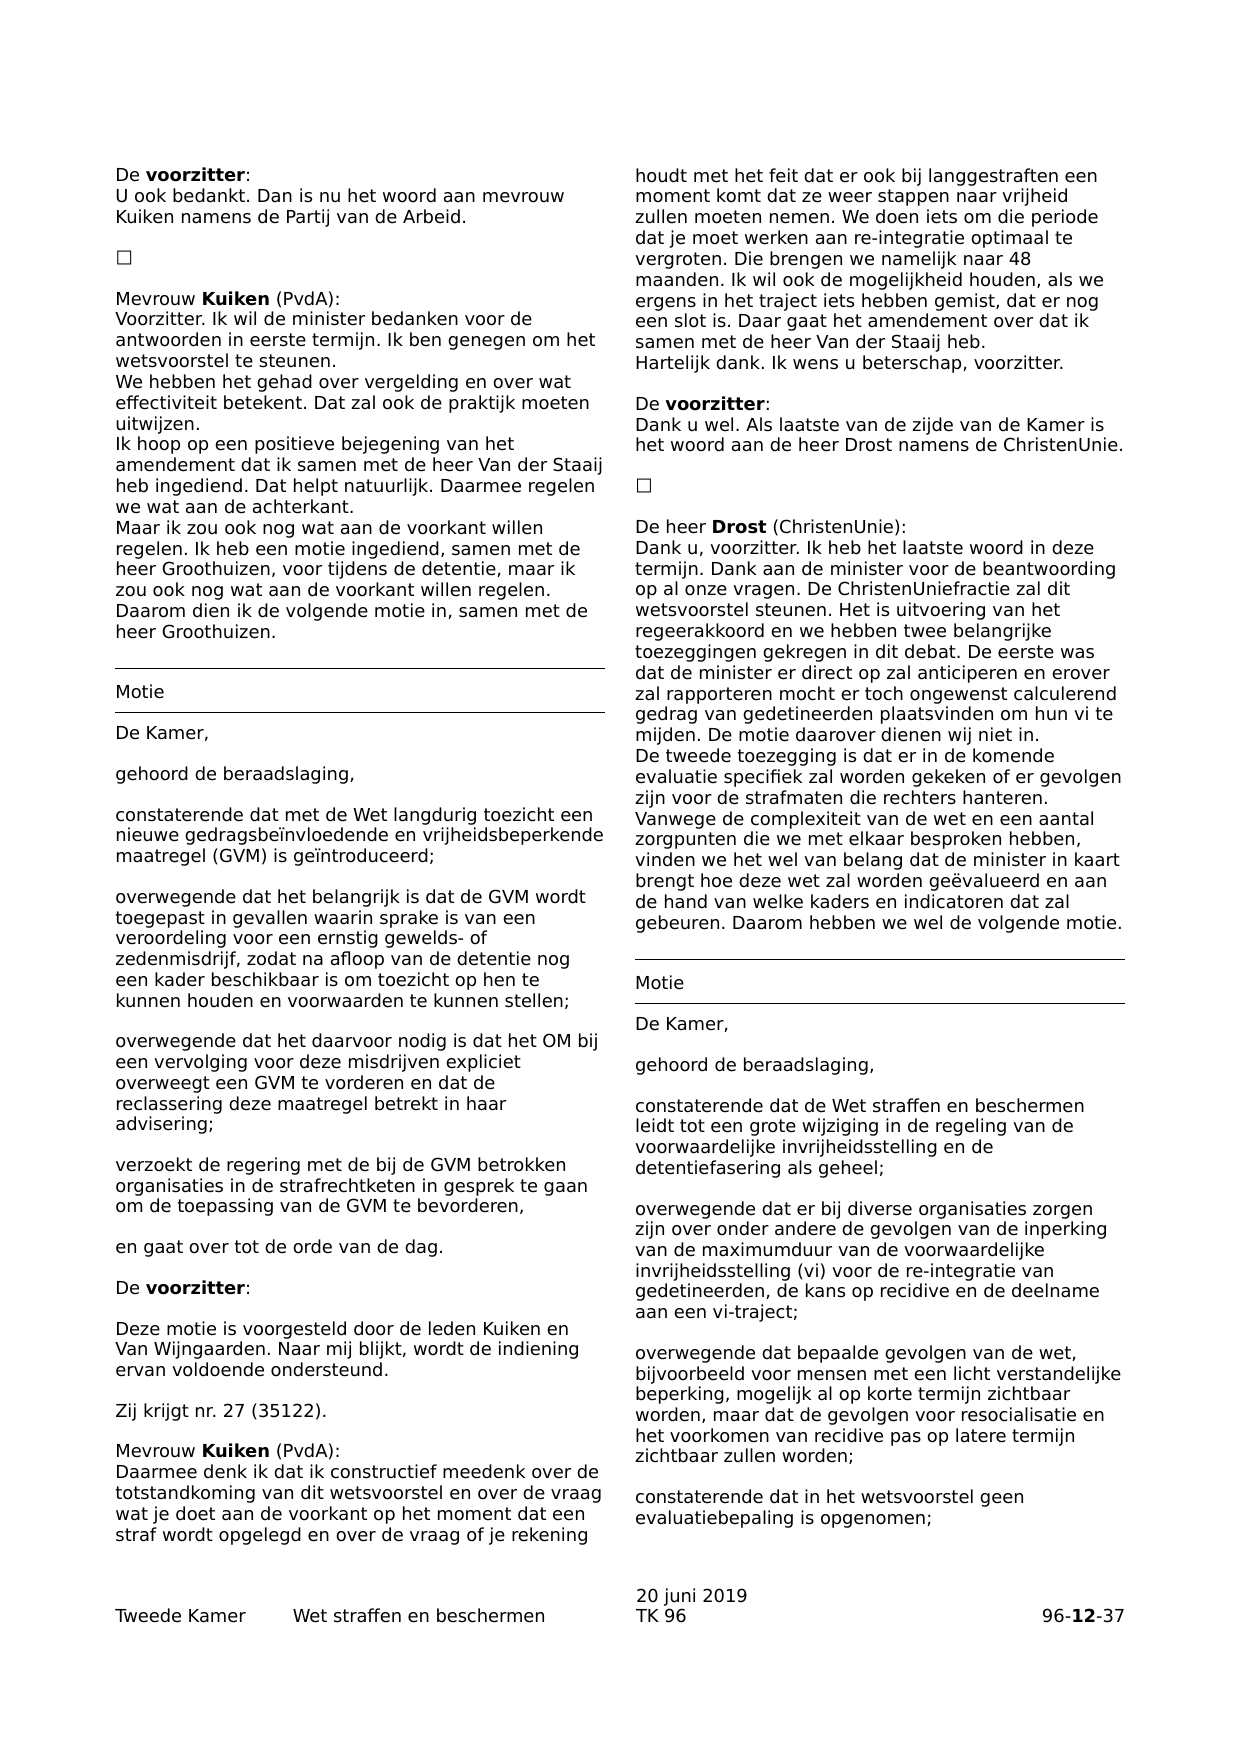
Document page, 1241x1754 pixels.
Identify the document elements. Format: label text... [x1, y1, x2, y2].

text overwegende dat er bij diverse organisaties zorgen zijn over onder andere de gevolgen van de inperking van de maximumduur van de voorwaardelijke invrijheidsstelling (vi) voor de re-integratie van gedetineerden, de kans op recidive en de deelname aan een vi-traject; [635, 1198, 1125, 1323]
text De tweede toezegging is dat er in de komende evaluatie specifiek zal worden gekeken of er gevolgen zijn voor de strafmaten die rechters hanteren. Vanwege de complexiteit van de wet en een aantal zorgpunten die we met elkaar besproken hebben, vinden we het wel van belang dat de minister in kaart brengt hoe deze wet zal worden geëvalueerd en aan de hand van welke kaders en indicatoren dat zal gebeuren. Daarom hebben we wel de volgende motie. [635, 746, 1125, 933]
text De Kamer, [635, 1014, 1125, 1035]
text Deze motie is voorgesteld door de leden Kuiken en Van Wijngaarden. Naar mij blijkt, wordt de indiening ervan voldoende ondersteund. [115, 1318, 605, 1381]
text overwegende dat het daarvoor nodig is dat het OM bij een vervolging voor deze misdrijven expliciet overweegt een GVM te vorderen en dat de reclassering deze maatregel betrekt in haar advisering; [115, 1031, 605, 1135]
text Hartelijk dank. Ik wens u beterschap, voorzitter. [635, 353, 1125, 374]
text ⬜ [635, 476, 1125, 497]
text Ik hoop op een positieve bejegening van het amendement dat ik samen met de heer Van der Staaij heb ingediend. Dat helpt natuurlijk. Daarmee regelen we wat aan de achterkant. [115, 434, 605, 517]
text Mevrouw Kuiken (PvdA): [115, 1441, 605, 1462]
text constaterende dat met de Wet langdurig toezicht een nieuwe gedragsbeïnvloedende en vrijheidsbeperkende maatregel (GVM) is geïntroduceerd; [115, 804, 605, 867]
text Motie [635, 973, 1125, 994]
text Maar ik zou ook nog wat aan de voorkant willen regelen. Ik heb een motie ingediend, samen met de heer Groothuizen, voor tijdens de detentie, maar ik zou ook nog wat aan de voorkant willen regelen. Daarom dien ik de volgende motie in, samen met de heer Groothuizen. [115, 517, 605, 642]
text Motie [115, 682, 605, 703]
text verzoekt de regering met de bij de GVM betrokken organisaties in de strafrechtketen in gesprek te gaan om de toepassing van de GVM te bevorderen, [115, 1155, 605, 1217]
text De voorzitter: [115, 1278, 605, 1298]
text constaterende dat de Wet straffen en beschermen leidt tot een grote wijziging in de regeling van de voorwaardelijke invrijheidsstelling en de detentiefasering als geheel; [635, 1095, 1125, 1178]
text gehoord de beraadslaging, [635, 1055, 1125, 1075]
text Zij krijgt nr. 27 (35122). [115, 1401, 605, 1421]
text Daarmee denk ik dat ik constructief meedenk over de totstandkoming van dit wetsvoorstel en over de vraag wat je doet aan de voorkant op het moment dat een straf wordt opgelegd en over de vraag of je rekening [115, 1462, 605, 1545]
text Voorzitter. Ik wil de minister bedanken voor de antwoorden in eerste termijn. Ik ben genegen om het wetsvoorstel te steunen. [115, 309, 605, 372]
text Dank u wel. Als laatste van de zijde van de Kamer is het woord aan de heer Drost namens de ChristenUnie. [635, 414, 1125, 456]
text Mevrouw Kuiken (PvdA): [115, 288, 605, 309]
text gehoord de beraadslaging, [115, 764, 605, 784]
text overwegende dat bepaalde gevolgen van de wet, bijvoorbeeld voor mensen met een licht verstandelijke beperking, mogelijk al op korte termijn zichtbaar worden, maar dat de gevolgen voor resocialisatie en het voorkomen van recidive pas op latere termijn zichtbaar zullen worden; [635, 1343, 1125, 1467]
text De heer Drost (ChristenUnie): [635, 517, 1125, 537]
text ⬜ [115, 248, 605, 268]
text Dank u, voorzitter. Ik heb het laatste woord in deze termijn. Dank aan de minister voor de beantwoording op al onze vragen. De ChristenUniefractie zal dit wetsvoorstel steunen. Het is uitvoering van het regeerakkoord en we hebben twee belangrijke toezeggingen gekregen in dit debat. De eerste was dat de minister er direct op zal anticiperen en erover zal rapporteren mocht er toch ongewenst calculerend gedrag van gedetineerden plaatsvinden om hun vi te mijden. De motie daarover dienen wij niet in. [635, 537, 1125, 746]
text We hebben het gehad over vergelding en over wat effectiviteit betekent. Dat zal ook de praktijk moeten uitwijzen. [115, 372, 605, 434]
text De Kamer, [115, 723, 605, 744]
text U ook bedankt. Dan is nu het woord aan mevrouw Kuiken namens de Partij van de Arbeid. [115, 186, 605, 228]
text De voorzitter: [115, 165, 605, 186]
text De voorzitter: [635, 394, 1125, 414]
text houdt met het feit dat er ook bij langgestraften een moment komt dat ze weer stappen naar vrijheid zullen moeten nemen. We doen iets om die periode dat je moet werken aan re-integratie optimaal te vergroten. Die brengen we namelijk naar 48 maanden. Ik wil ook de mogelijkheid houden, als we ergens in het traject iets hebben gemist, dat er nog een slot is. Daar gaat het amendement over dat ik samen met de heer Van der Staaij heb. [635, 165, 1125, 353]
text en gaat over tot de orde van de dag. [115, 1237, 605, 1258]
text constaterende dat in het wetsvoorstel geen evaluatiebepaling is opgenomen; [635, 1487, 1125, 1528]
text overwegende dat het belangrijk is dat de GVM wordt toegepast in gevallen waarin sprake is van een veroordeling voor een ernstig gewelds- of zedenmisdrijf, zodat na afloop van de detentie nog een kader beschikbaar is om toezicht op hen te kunnen houden en voorwaarden te kunnen stellen; [115, 887, 605, 1011]
